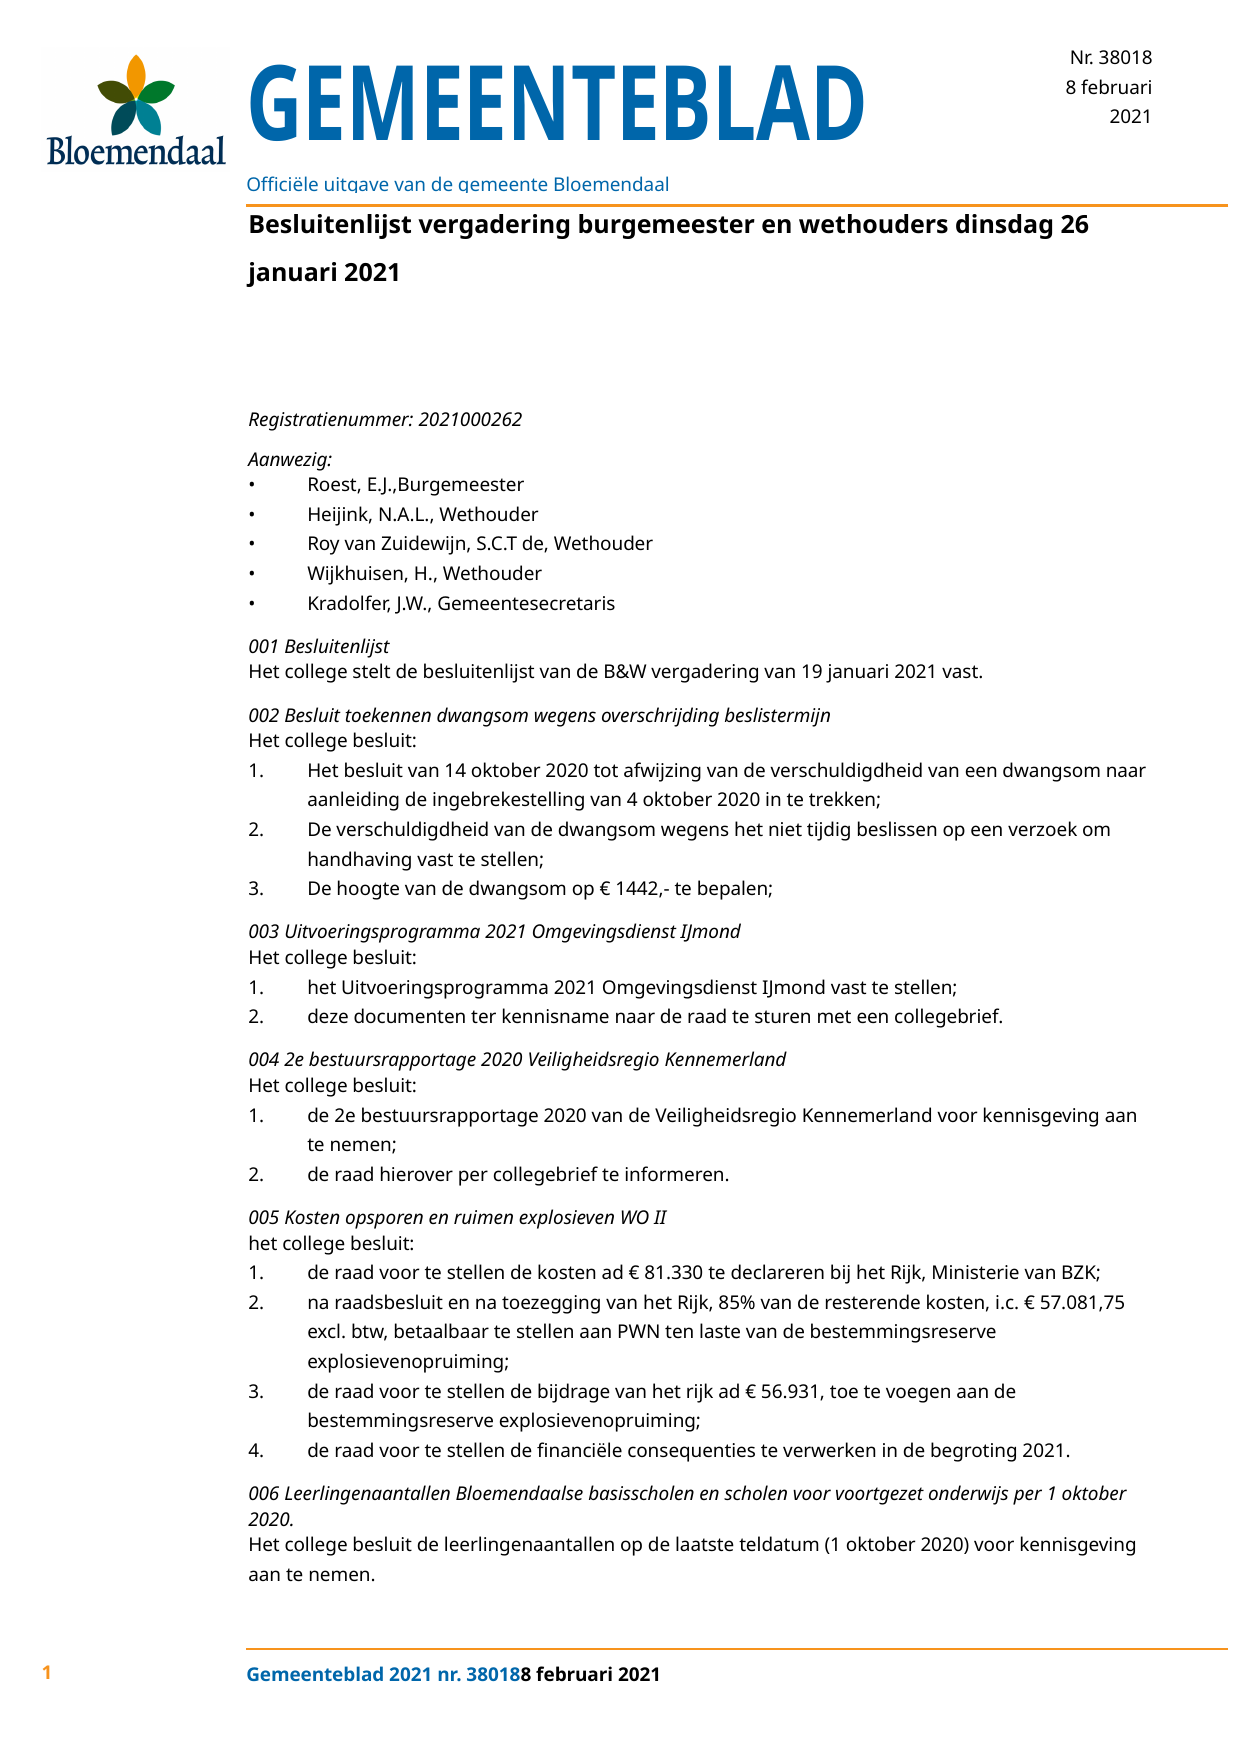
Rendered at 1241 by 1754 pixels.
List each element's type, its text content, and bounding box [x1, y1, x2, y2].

list het Uitvoeringsprogramma 2021 Omgevingsdienst IJmond vast te stellen; [248, 974, 1152, 999]
text Het college besluit: [248, 944, 1152, 970]
list de raad voor te stellen de bijdrage van het rijk ad € 56.931, toe te voegen aan de bestemmingsreserve explosievenopruiming; [248, 1378, 1152, 1433]
text 005 Kosten opsporen en ruimen explosieven WO II [248, 1204, 1152, 1230]
list na raadsbesluit en na toezegging van het Rijk, 85% van de resterende kosten, i.c. € 57.081,75 excl. btw, betaalbaar te stellen aan PWN ten laste van de bestemmingsreserve explosievenopruiming; [248, 1289, 1152, 1374]
list de raad hierover per collegebrief te informeren. [248, 1161, 1152, 1187]
list Wijkhuisen, H., Wethouder [248, 560, 1152, 586]
list Roy van Zuidewijn, S.C.T de, Wethouder [248, 531, 1152, 556]
text Registratienummer: 2021000262 [248, 406, 1152, 432]
text 006 Leerlingenaantallen Bloemendaalse basisscholen en scholen voor voortgezet onderwijs per 1 oktober 2020. [248, 1480, 1152, 1532]
text Besluitenlijst vergadering burgemeester en wethouders dinsdag 26 januari 2021 [248, 207, 1152, 288]
text 001 Besluitenlijst [248, 633, 1152, 659]
list de raad voor te stellen de financiële consequenties te verwerken in de begroting 2021. [248, 1437, 1152, 1463]
picture [41, 47, 231, 172]
text Het college besluit: [248, 1072, 1152, 1098]
list Roest, E.J.,Burgemeester [248, 471, 1152, 497]
list De hoogte van de dwangsom op € 1442,- te bepalen; [248, 875, 1152, 901]
text Het college besluit: [248, 727, 1152, 753]
text het college besluit: [248, 1230, 1152, 1256]
list de 2e bestuursrapportage 2020 van de Veiligheidsregio Kennemerland voor kennisgeving aan te nemen; [248, 1102, 1152, 1157]
list de raad voor te stellen de kosten ad € 81.330 te declareren bij het Rijk, Ministerie van BZK; [248, 1259, 1152, 1285]
text 003 Uitvoeringsprogramma 2021 Omgevingsdienst IJmond [248, 918, 1152, 944]
list De verschuldigdheid van de dwangsom wegens het niet tijdig beslissen op een verzoek om handhaving vast te stellen; [248, 816, 1152, 872]
text Aanwezig: [248, 446, 1152, 471]
list deze documenten ter kennisname naar de raad te sturen met een collegebrief. [248, 1003, 1152, 1029]
text 002 Besluit toekennen dwangsom wegens overschrijding beslistermijn [248, 702, 1152, 727]
list Heijink, N.A.L., Wethouder [248, 501, 1152, 527]
list Kradolfer, J.W., Gemeentesecretaris [248, 590, 1152, 616]
text Het college stelt de besluitenlijst van de B&W vergadering van 19 januari 2021 vast. [248, 659, 1152, 684]
text 004 2e bestuursrapportage 2020 Veiligheidsregio Kennemerland [248, 1047, 1152, 1072]
list Het besluit van 14 oktober 2020 tot afwijzing van de verschuldigdheid van een dwangsom naar aanleiding de ingebrekestelling van 4 oktober 2020 in te trekken; [248, 757, 1152, 812]
text Het college besluit de leerlingenaantallen op de laatste teldatum (1 oktober 2020) voor kennisgeving aan te nemen. [248, 1532, 1152, 1587]
